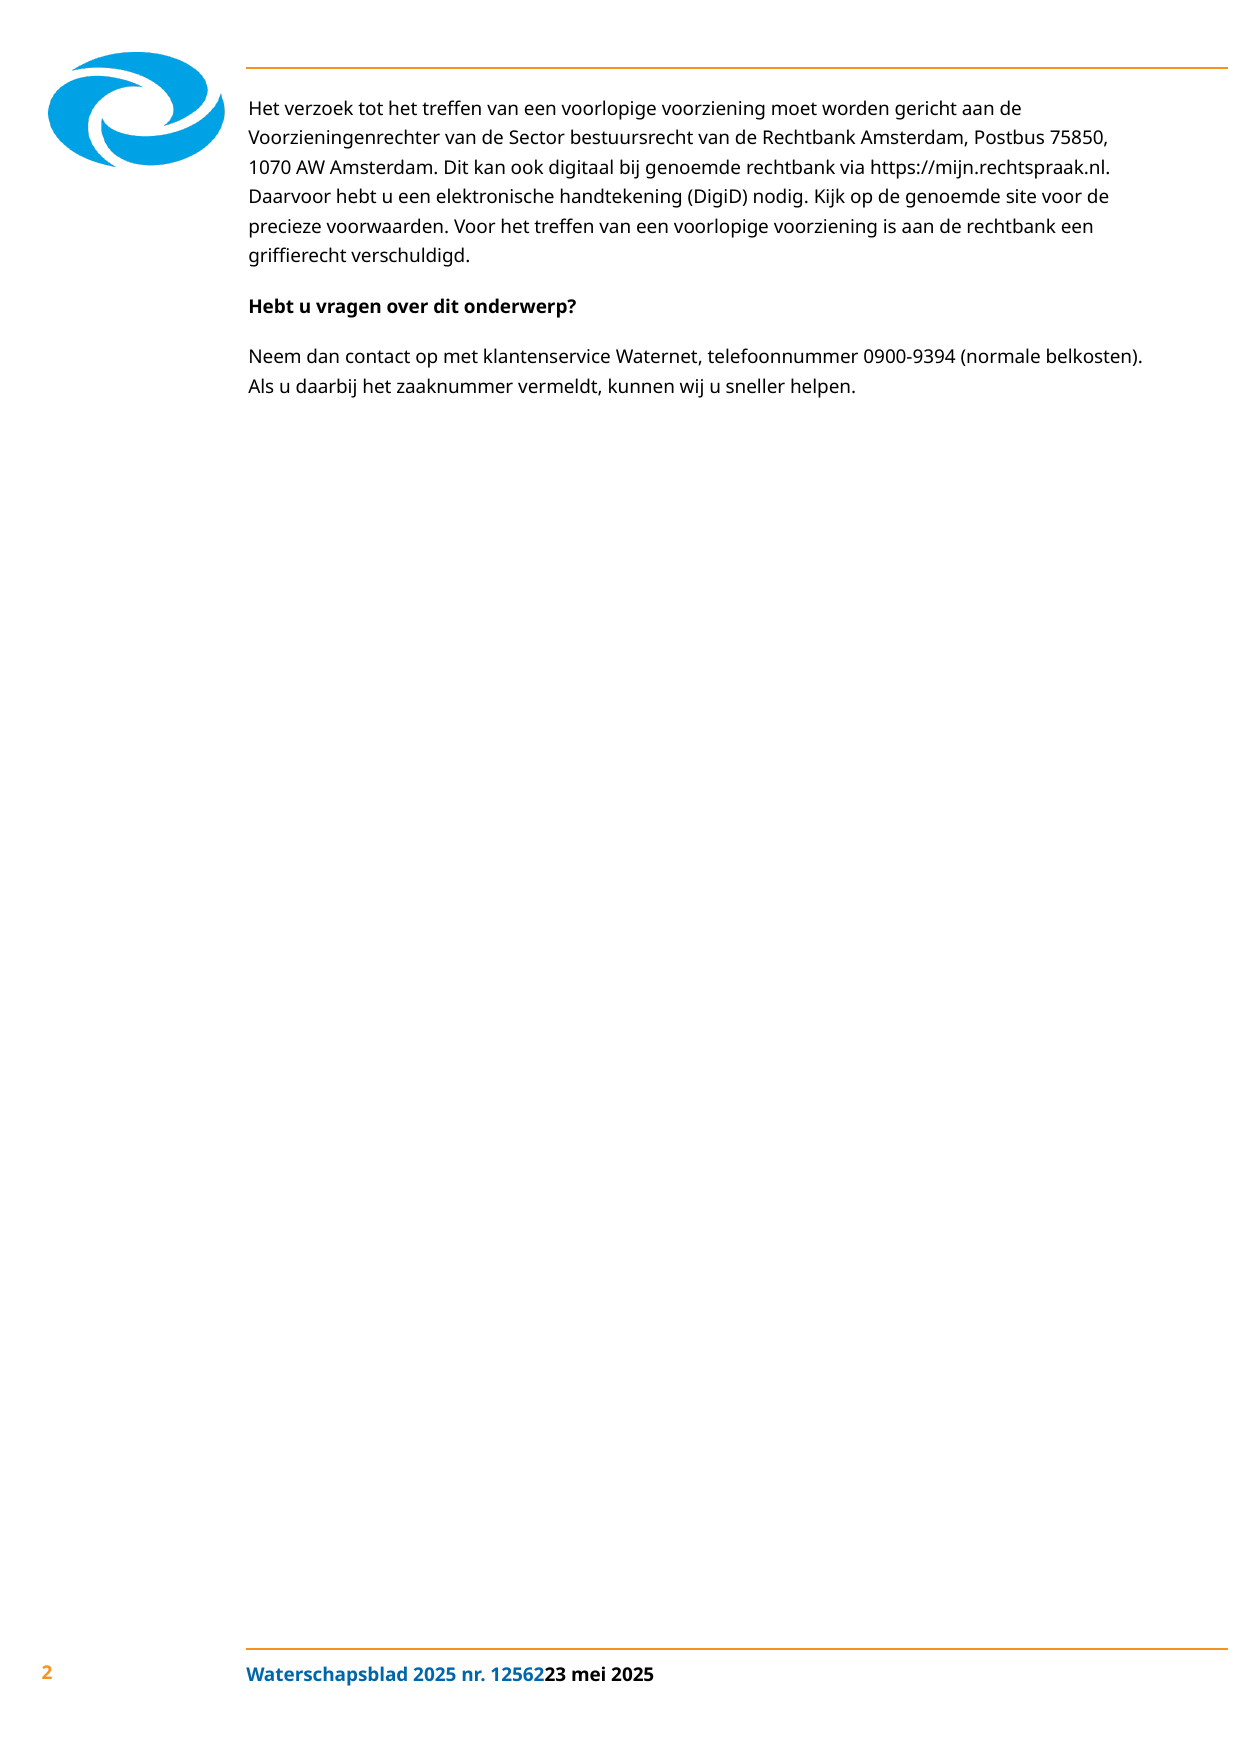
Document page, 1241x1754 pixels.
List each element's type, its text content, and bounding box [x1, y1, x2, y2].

text Neem dan contact op met klantenservice Waternet, telefoonnummer 0900-9394 (normale belkosten). Als u daarbij het zaaknummer vermeldt, kunnen wij u sneller helpen. [248, 343, 1152, 399]
text Het verzoek tot het treffen van een voorlopige voorziening moet worden gericht aan de Voorzieningenrechter van de Sector bestuursrecht van de Rechtbank Amsterdam, Postbus 75850, 1070 AW Amsterdam. Dit kan ook digitaal bij genoemde rechtbank via https://mijn.rechtspraak.nl. Daarvoor hebt u een elektronische handtekening (DigiD) nodig. Kijk op de genoemde site voor de precieze voorwaarden. Voor het treffen van een voorlopige voorziening is aan de rechtbank een griffierecht verschuldigd. [248, 95, 1152, 268]
text Hebt u vragen over dit onderwerp? [248, 293, 1152, 319]
picture [41, 47, 231, 172]
